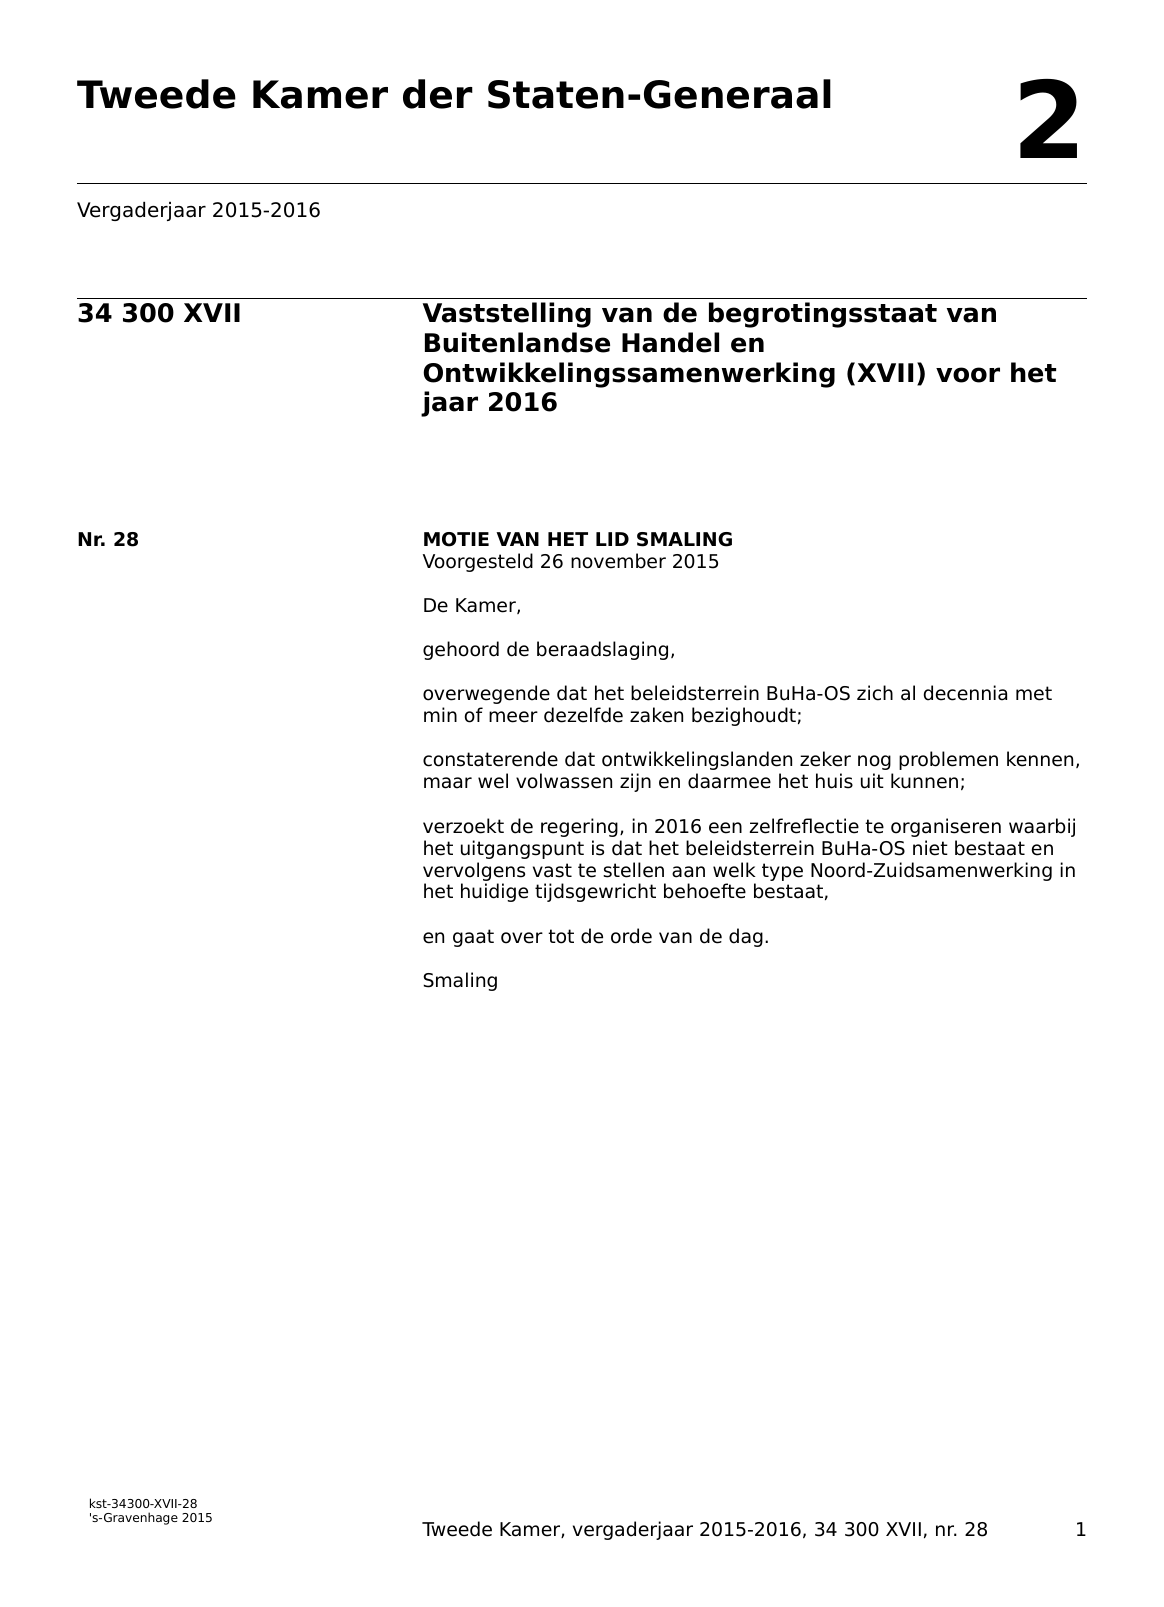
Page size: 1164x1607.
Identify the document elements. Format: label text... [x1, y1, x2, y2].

table_header 2 [886, 59, 1087, 183]
text De Kamer, [422, 595, 1087, 617]
text verzoekt de regering, in 2016 een zelfreflectie te organiseren waarbij het uitgangspunt is dat het beleidsterrein BuHa-OS niet bestaat en vervolgens vast te stellen aan welk type Noord-Zuidsamenwerking in het huidige tijdsgewricht behoefte bestaat, [422, 816, 1087, 903]
text overwegende dat het beleidsterrein BuHa-OS zich al decennia met min of meer dezelfde zaken bezighoudt; [422, 683, 1087, 727]
text Voorgesteld 26 november 2015 [422, 551, 1087, 573]
text constaterende dat ontwikkelingslanden zeker nog problemen kennen, maar wel volwassen zijn en daarmee het huis uit kunnen; [422, 749, 1087, 793]
subtitle 34 300 XVII Vaststelling van de begrotingsstaat van Buitenlandse Handel en Ontwikkelingssamenwerking (XVII) voor het jaar 2016 [77, 299, 1087, 418]
text en gaat over tot de orde van de dag. [422, 926, 1087, 948]
table_cell Vergaderjaar 2015-2016 [77, 184, 1087, 298]
text kst-34300-XVII-28 [88, 1497, 323, 1511]
text 's-Gravenhage 2015 [88, 1511, 323, 1525]
text Smaling [422, 970, 1087, 992]
table_header Tweede Kamer der Staten-Generaal [77, 59, 886, 183]
text gehoord de beraadslaging, [422, 639, 1087, 661]
subtitle Nr. 28 MOTIE VAN HET LID SMALING [77, 529, 1087, 551]
